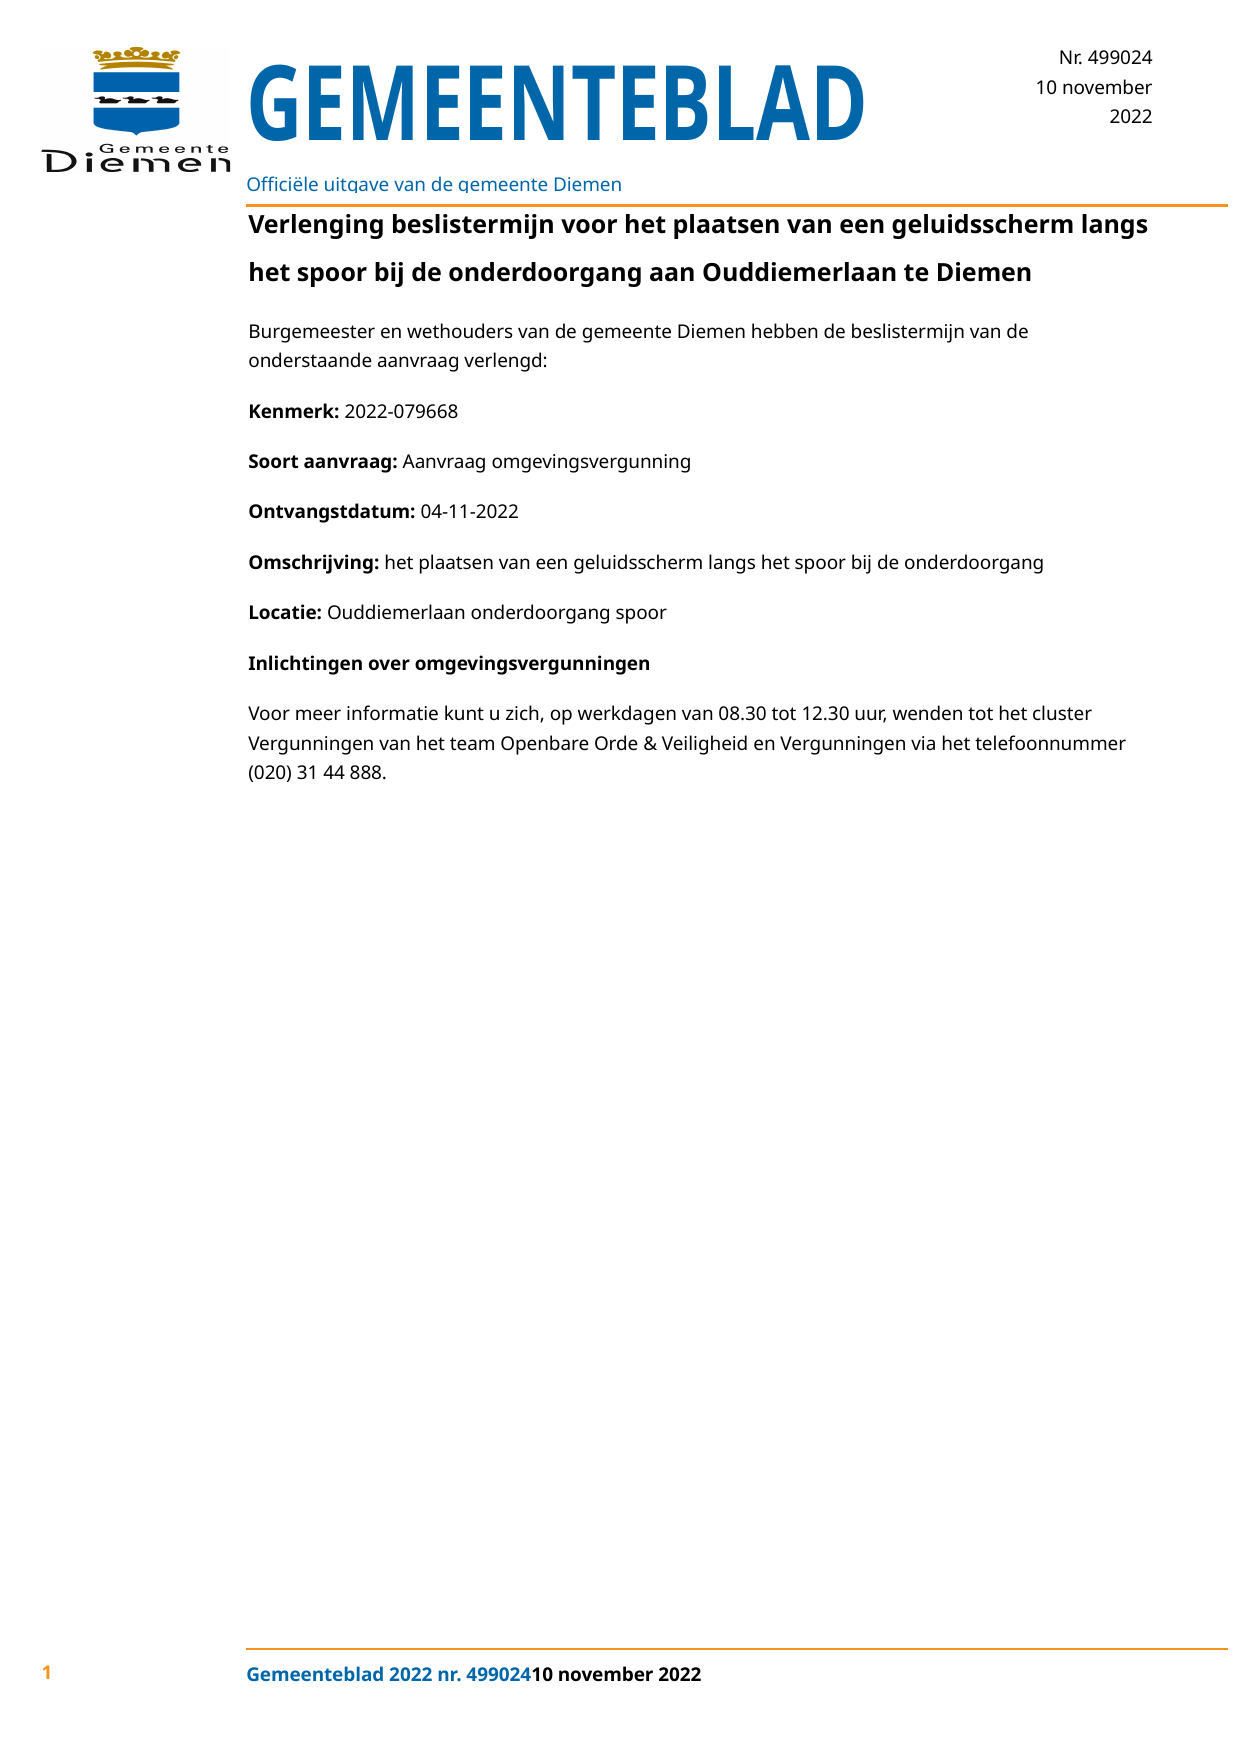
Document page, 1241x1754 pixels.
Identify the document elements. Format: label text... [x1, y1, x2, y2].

text Kenmerk: 2022-079668 [248, 398, 1152, 424]
text Soort aanvraag: Aanvraag omgevingsvergunning [248, 448, 1152, 474]
text Verlenging beslistermijn voor het plaatsen van een geluidsscherm langs het spoor bij de onderdoorgang aan Ouddiemerlaan te Diemen [248, 207, 1152, 288]
text Locatie: Ouddiemerlaan onderdoorgang spoor [248, 599, 1152, 625]
picture [41, 47, 231, 172]
text Ontvangstdatum: 04-11-2022 [248, 499, 1152, 524]
text Inlichtingen over omgevingsvergunningen [248, 650, 1152, 676]
text Omschrijving: het plaatsen van een geluidsscherm langs het spoor bij de onderdoorgang [248, 549, 1152, 575]
text Voor meer informatie kunt u zich, op werkdagen van 08.30 tot 12.30 uur, wenden tot het cluster Vergunningen van het team Openbare Orde & Veiligheid en Vergunningen via het telefoonnummer (020) 31 44 888. [248, 700, 1152, 785]
text Burgemeester en wethouders van de gemeente Diemen hebben de beslistermijn van de onderstaande aanvraag verlengd: [248, 318, 1152, 373]
